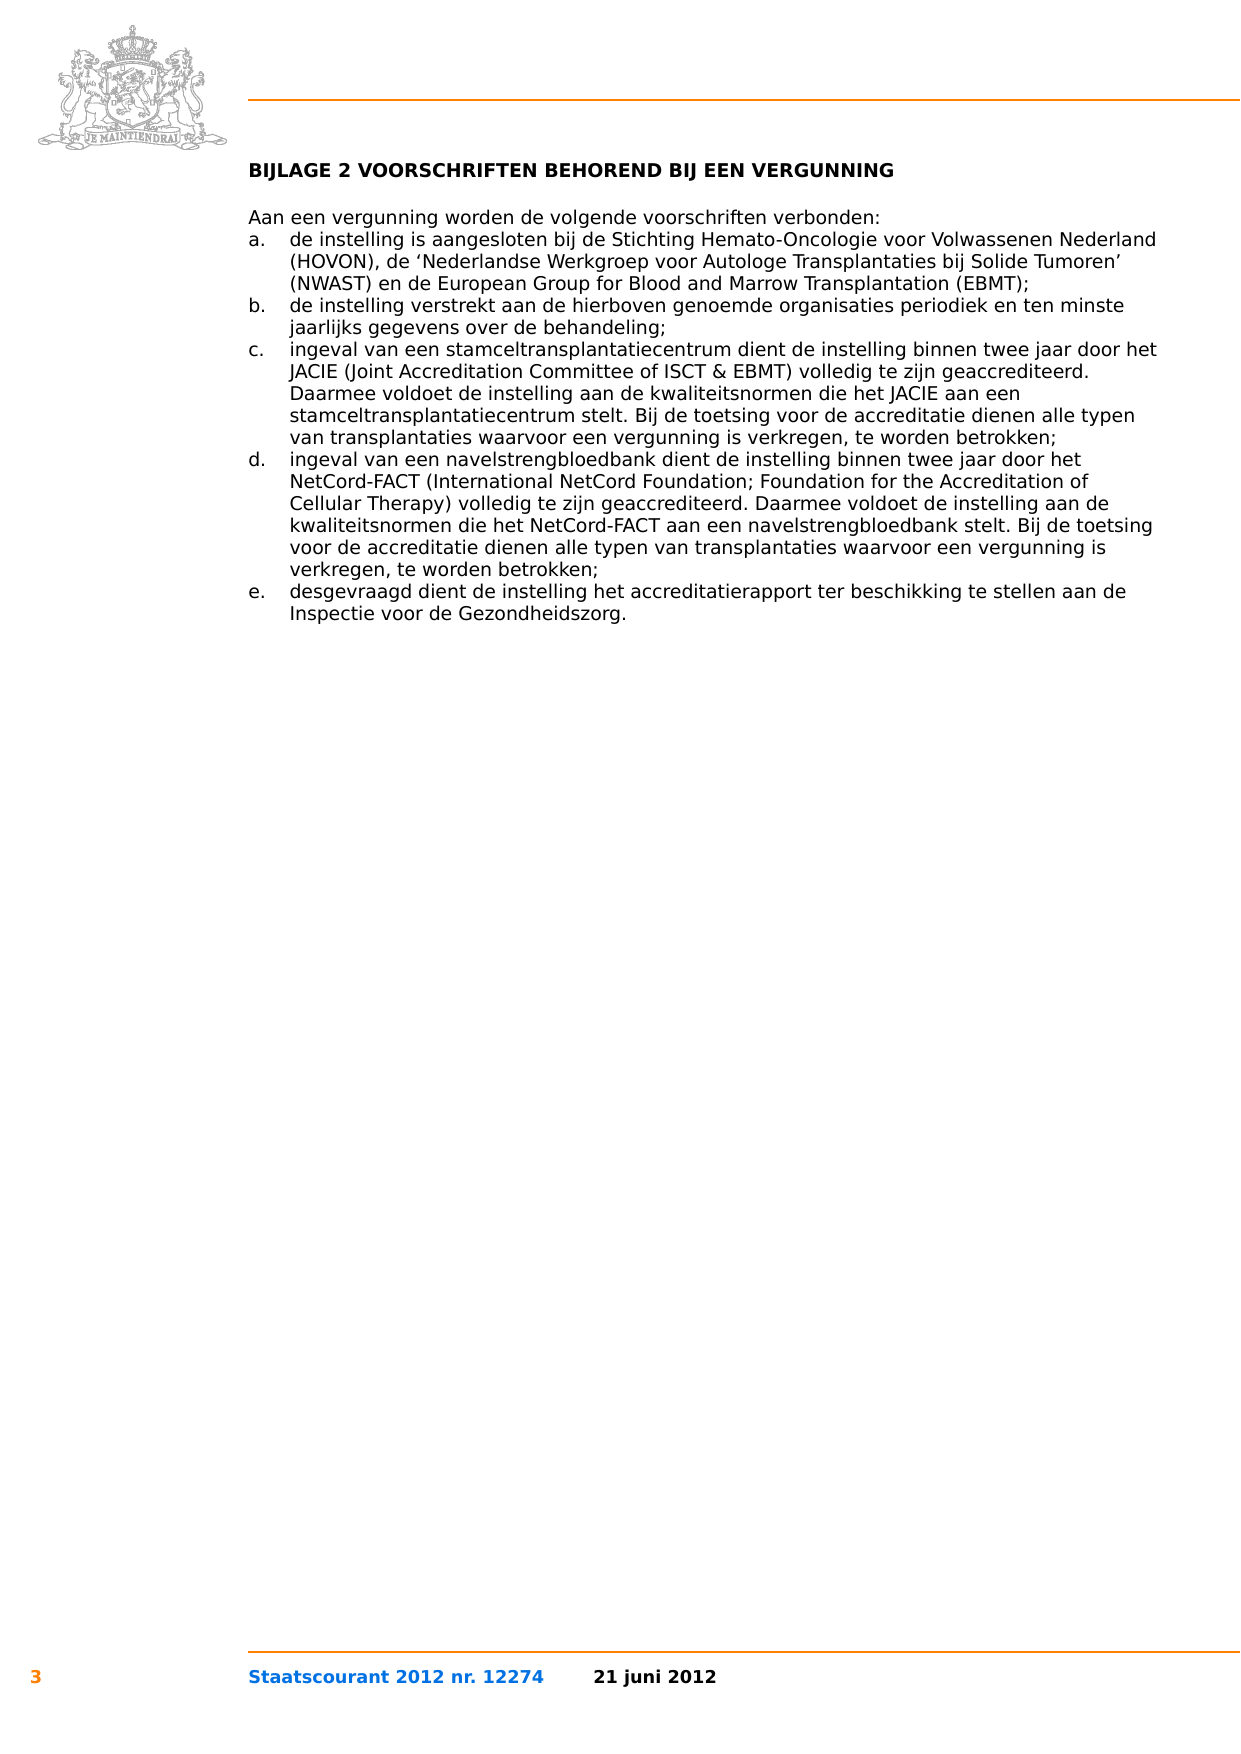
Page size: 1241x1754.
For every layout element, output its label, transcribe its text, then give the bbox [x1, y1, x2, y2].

text c. ingeval van een stamceltransplantatiecentrum dient de instelling binnen twee jaar door het JACIE (Joint Accreditation Committee of ISCT & EBMT) volledig te zijn geaccrediteerd. Daarmee voldoet de instelling aan de kwaliteitsnormen die het JACIE aan een stamceltransplantatiecentrum stelt. Bij de toetsing voor de accreditatie dienen alle typen van transplantaties waarvoor een vergunning is verkregen, te worden betrokken; [248, 339, 1163, 449]
text e. desgevraagd dient de instelling het accreditatierapport ter beschikking te stellen aan de Inspectie voor de Gezondheidszorg. [248, 581, 1163, 624]
picture [38, 25, 227, 150]
text d. ingeval van een navelstrengbloedbank dient de instelling binnen twee jaar door het NetCord-FACT (International NetCord Foundation; Foundation for the Accreditation of Cellular Therapy) volledig te zijn geaccrediteerd. Daarmee voldoet de instelling aan de kwaliteitsnormen die het NetCord-FACT aan een navelstrengbloedbank stelt. Bij de toetsing voor de accreditatie dienen alle typen van transplantaties waarvoor een vergunning is verkregen, te worden betrokken; [248, 449, 1163, 581]
text a. de instelling is aangesloten bij de Stichting Hemato-Oncologie voor Volwassenen Nederland (HOVON), de ‘Nederlandse Werkgroep voor Autologe Transplantaties bij Solide Tumoren’ (NWAST) en de European Group for Blood and Marrow Transplantation (EBMT); [248, 229, 1163, 295]
text Aan een vergunning worden de volgende voorschriften verbonden: [248, 207, 1163, 229]
text b. de instelling verstrekt aan de hierboven genoemde organisaties periodiek en ten minste jaarlijks gegevens over de behandeling; [248, 295, 1163, 339]
subtitle BIJLAGE 2 VOORSCHRIFTEN BEHOREND BIJ EEN VERGUNNING [248, 160, 1163, 182]
